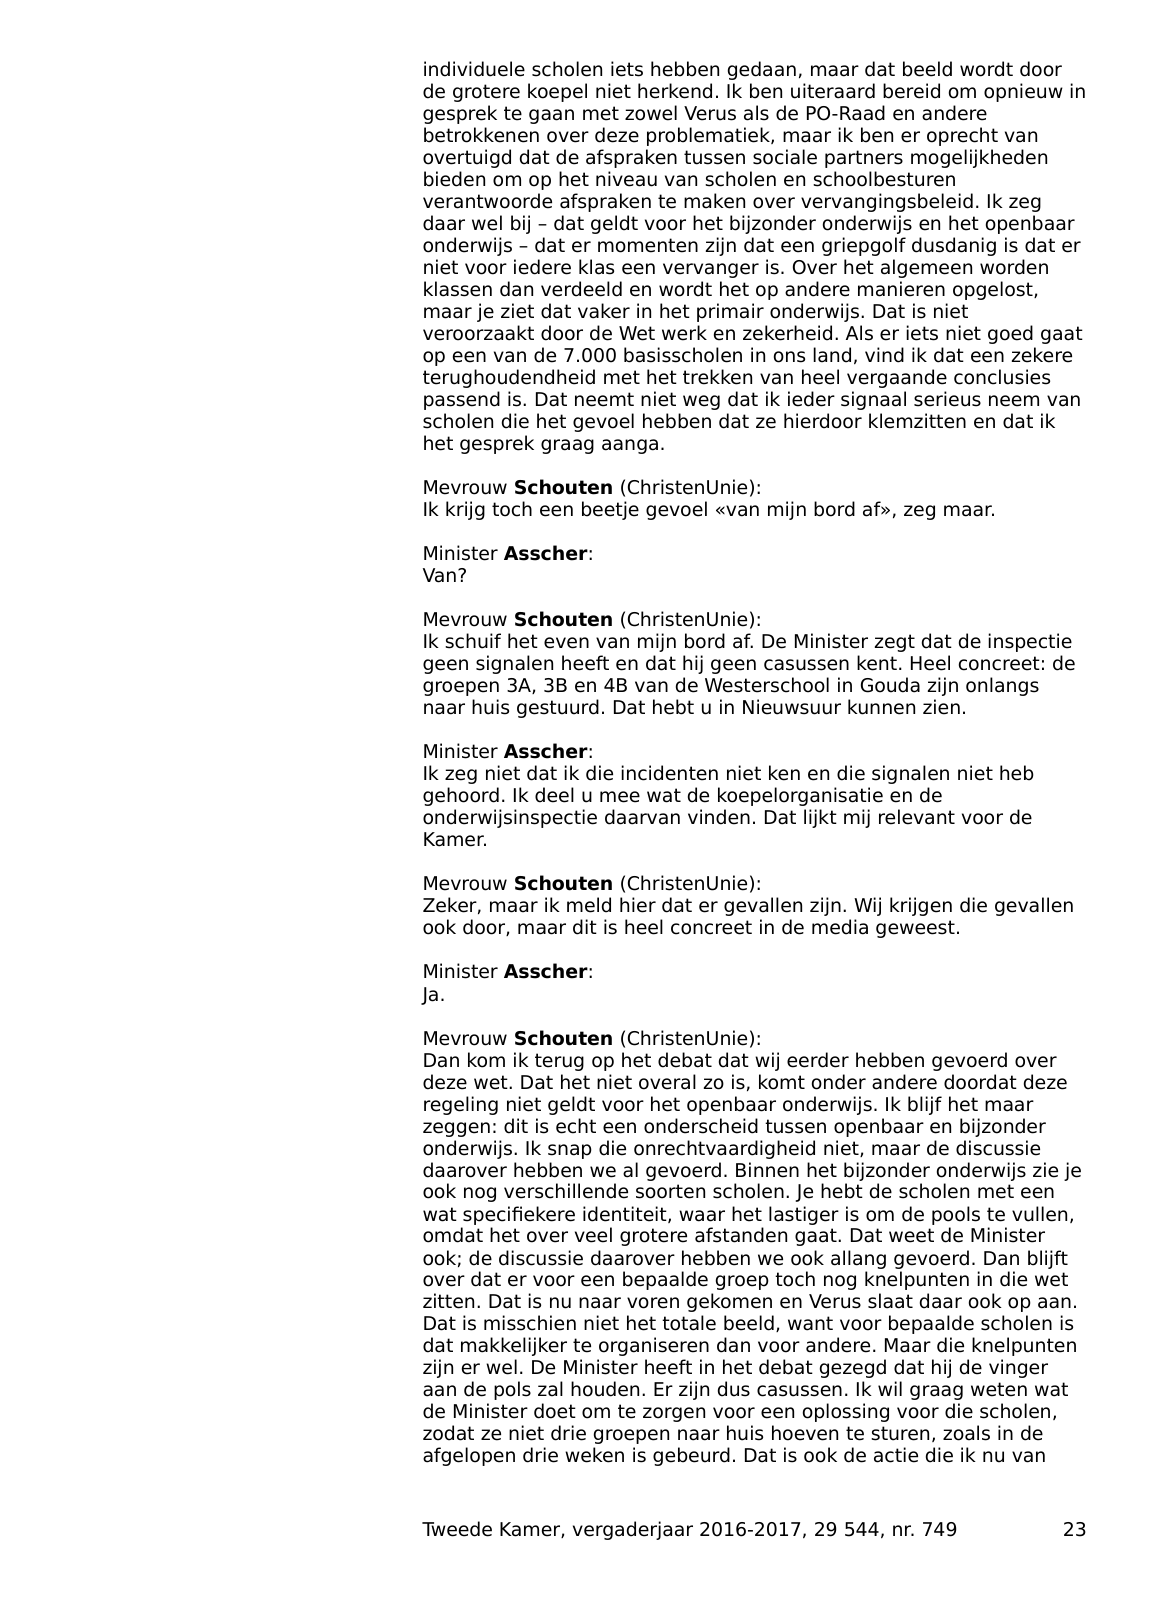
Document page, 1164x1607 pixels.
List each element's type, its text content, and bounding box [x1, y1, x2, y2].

text individuele scholen iets hebben gedaan, maar dat beeld wordt door de grotere koepel niet herkend. Ik ben uiteraard bereid om opnieuw in gesprek te gaan met zowel Verus als de PO-Raad en andere betrokkenen over deze problematiek, maar ik ben er oprecht van overtuigd dat de afspraken tussen sociale partners mogelijkheden bieden om op het niveau van scholen en schoolbesturen verantwoorde afspraken te maken over vervangingsbeleid. Ik zeg daar wel bij – dat geldt voor het bijzonder onderwijs en het openbaar onderwijs – dat er momenten zijn dat een griepgolf dusdanig is dat er niet voor iedere klas een vervanger is. Over het algemeen worden klassen dan verdeeld en wordt het op andere manieren opgelost, maar je ziet dat vaker in het primair onderwijs. Dat is niet veroorzaakt door de Wet werk en zekerheid. Als er iets niet goed gaat op een van de 7.000 basisscholen in ons land, vind ik dat een zekere terughoudendheid met het trekken van heel vergaande conclusies passend is. Dat neemt niet weg dat ik ieder signaal serieus neem van scholen die het gevoel hebben dat ze hierdoor klemzitten en dat ik het gesprek graag aanga. [422, 59, 1087, 455]
text Ik zeg niet dat ik die incidenten niet ken en die signalen niet heb gehoord. Ik deel u mee wat de koepelorganisatie en de onderwijsinspectie daarvan vinden. Dat lijkt mij relevant voor de Kamer. [422, 763, 1087, 851]
text Minister Asscher: [422, 961, 1087, 983]
text Ja. [422, 983, 1087, 1005]
text Mevrouw Schouten (ChristenUnie): [422, 873, 1087, 895]
text Mevrouw Schouten (ChristenUnie): [422, 477, 1087, 499]
text Ik schuif het even van mijn bord af. De Minister zegt dat de inspectie geen signalen heeft en dat hij geen casussen kent. Heel concreet: de groepen 3A, 3B en 4B van de Westerschool in Gouda zijn onlangs naar huis gestuurd. Dat hebt u in Nieuwsuur kunnen zien. [422, 631, 1087, 719]
text Mevrouw Schouten (ChristenUnie): [422, 609, 1087, 631]
text Van? [422, 565, 1087, 587]
text Minister Asscher: [422, 741, 1087, 763]
text Ik krijg toch een beetje gevoel «van mijn bord af», zeg maar. [422, 499, 1087, 521]
text Zeker, maar ik meld hier dat er gevallen zijn. Wij krijgen die gevallen ook door, maar dit is heel concreet in de media geweest. [422, 895, 1087, 939]
text Mevrouw Schouten (ChristenUnie): [422, 1028, 1087, 1049]
text Dan kom ik terug op het debat dat wij eerder hebben gevoerd over deze wet. Dat het niet overal zo is, komt onder andere doordat deze regeling niet geldt voor het openbaar onderwijs. Ik blijf het maar zeggen: dit is echt een onderscheid tussen openbaar en bijzonder onderwijs. Ik snap die onrechtvaardigheid niet, maar de discussie daarover hebben we al gevoerd. Binnen het bijzonder onderwijs zie je ook nog verschillende soorten scholen. Je hebt de scholen met een wat specifiekere identiteit, waar het lastiger is om de pools te vullen, omdat het over veel grotere afstanden gaat. Dat weet de Minister ook; de discussie daarover hebben we ook allang gevoerd. Dan blijft over dat er voor een bepaalde groep toch nog knelpunten in die wet zitten. Dat is nu naar voren gekomen en Verus slaat daar ook op aan. Dat is misschien niet het totale beeld, want voor bepaalde scholen is dat makkelijker te organiseren dan voor andere. Maar die knelpunten zijn er wel. De Minister heeft in het debat gezegd dat hij de vinger aan de pols zal houden. Er zijn dus casussen. Ik wil graag weten wat de Minister doet om te zorgen voor een oplossing voor die scholen, zodat ze niet drie groepen naar huis hoeven te sturen, zoals in de afgelopen drie weken is gebeurd. Dat is ook de actie die ik nu van [422, 1049, 1087, 1467]
text Minister Asscher: [422, 543, 1087, 565]
